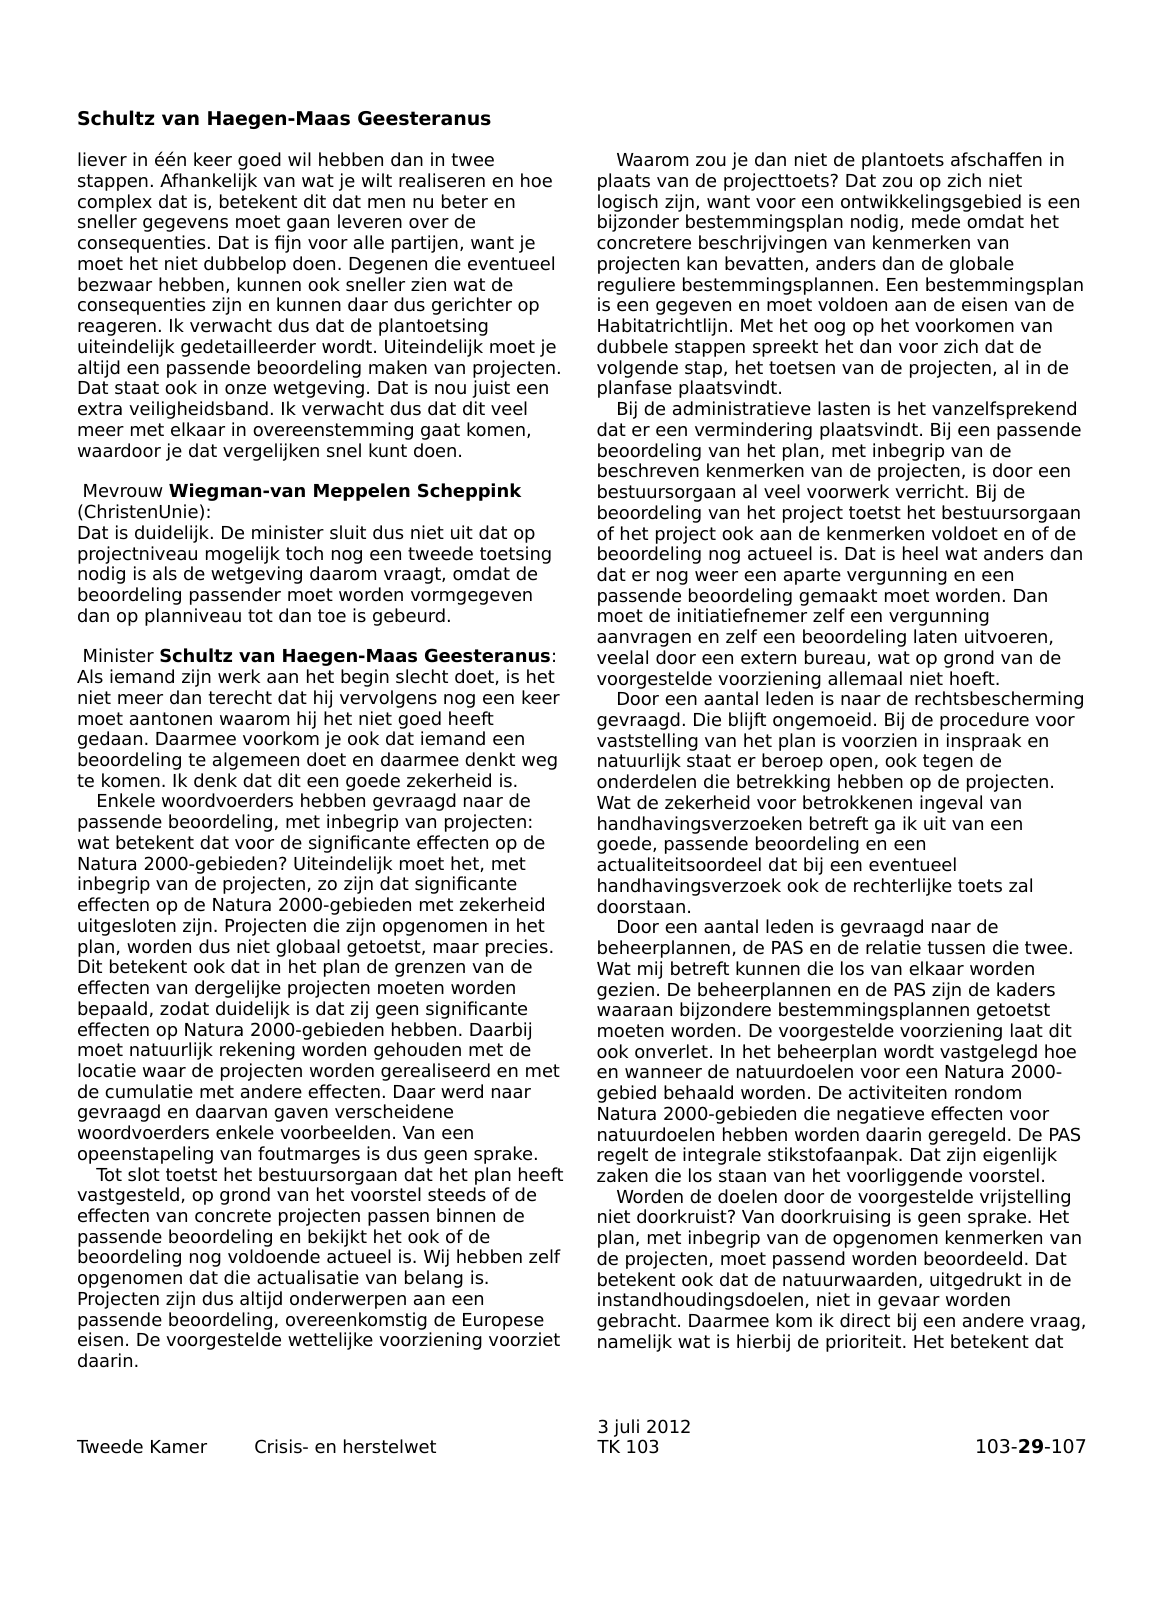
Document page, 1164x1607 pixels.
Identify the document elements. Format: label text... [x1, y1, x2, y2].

text Tot slot toetst het bestuursorgaan dat het plan heeft vastgesteld, op grond van het voorstel steeds of de effecten van concrete projecten passen binnen de passende beoordeling en bekijkt het ook of de beoordeling nog voldoende actueel is. Wij hebben zelf opgenomen dat die actualisatie van belang is. Projecten zijn dus altijd onderwerpen aan een passende beoordeling, overeenkomstig de Europese eisen. De voorgestelde wettelijke voorziening voorziet daarin. [77, 1164, 567, 1372]
text liever in één keer goed wil hebben dan in twee stappen. Afhankelijk van wat je wilt realiseren en hoe complex dat is, betekent dit dat men nu beter en sneller gegevens moet gaan leveren over de consequenties. Dat is fijn voor alle partijen, want je moet het niet dubbelop doen. Degenen die eventueel bezwaar hebben, kunnen ook sneller zien wat de consequenties zijn en kunnen daar dus gerichter op reageren. Ik verwacht dus dat de plantoetsing uiteindelijk gedetailleerder wordt. Uiteindelijk moet je altijd een passende beoordeling maken van projecten. Dat staat ook in onze wetgeving. Dat is nou juist een extra veiligheidsband. Ik verwacht dus dat dit veel meer met elkaar in overeenstemming gaat komen, waardoor je dat vergelijken snel kunt doen. [77, 150, 567, 461]
text Mevrouw Wiegman-van Meppelen Scheppink (ChristenUnie): [77, 481, 567, 523]
text Door een aantal leden is gevraagd naar de beheerplannen, de PAS en de relatie tussen die twee. Wat mij betreft kunnen die los van elkaar worden gezien. De beheerplannen en de PAS zijn de kaders waaraan bijzondere bestemmingsplannen getoetst moeten worden. De voorgestelde voorziening laat dit ook onverlet. In het beheerplan wordt vastgelegd hoe en wanneer de natuurdoelen voor een Natura 2000-gebied behaald worden. De activiteiten rondom Natura 2000-gebieden die negatieve effecten voor natuurdoelen hebben worden daarin geregeld. De PAS regelt de integrale stikstofaanpak. Dat zijn eigenlijk zaken die los staan van het voorliggende voorstel. [596, 917, 1087, 1187]
text Minister Schultz van Haegen-Maas Geesteranus: [77, 646, 567, 667]
text Als iemand zijn werk aan het begin slecht doet, is het niet meer dan terecht dat hij vervolgens nog een keer moet aantonen waarom hij het niet goed heeft gedaan. Daarmee voorkom je ook dat iemand een beoordeling te algemeen doet en daarmee denkt weg te komen. Ik denk dat dit een goede zekerheid is. [77, 667, 567, 791]
text Waarom zou je dan niet de plantoets afschaffen in plaats van de projecttoets? Dat zou op zich niet logisch zijn, want voor een ontwikkelingsgebied is een bijzonder bestemmingsplan nodig, mede omdat het concretere beschrijvingen van kenmerken van projecten kan bevatten, anders dan de globale reguliere bestemmingsplannen. Een bestemmingsplan is een gegeven en moet voldoen aan de eisen van de Habitatrichtlijn. Met het oog op het voorkomen van dubbele stappen spreekt het dan voor zich dat de volgende stap, het toetsen van de projecten, al in de planfase plaatsvindt. [596, 150, 1087, 399]
text Enkele woordvoerders hebben gevraagd naar de passende beoordeling, met inbegrip van projecten: wat betekent dat voor de significante effecten op de Natura 2000-gebieden? Uiteindelijk moet het, met inbegrip van de projecten, zo zijn dat significante effecten op de Natura 2000-gebieden met zekerheid uitgesloten zijn. Projecten die zijn opgenomen in het plan, worden dus niet globaal getoetst, maar precies. Dit betekent ook dat in het plan de grenzen van de effecten van dergelijke projecten moeten worden bepaald, zodat duidelijk is dat zij geen significante effecten op Natura 2000-gebieden hebben. Daarbij moet natuurlijk rekening worden gehouden met de locatie waar de projecten worden gerealiseerd en met de cumulatie met andere effecten. Daar werd naar gevraagd en daarvan gaven verscheidene woordvoerders enkele voorbeelden. Van een opeenstapeling van foutmarges is dus geen sprake. [77, 791, 567, 1164]
text Door een aantal leden is naar de rechtsbescherming gevraagd. Die blijft ongemoeid. Bij de procedure voor vaststelling van het plan is voorzien in inspraak en natuurlijk staat er beroep open, ook tegen de onderdelen die betrekking hebben op de projecten. Wat de zekerheid voor betrokkenen ingeval van handhavingsverzoeken betreft ga ik uit van een goede, passende beoordeling en een actualiteitsoordeel dat bij een eventueel handhavingsverzoek ook de rechterlijke toets zal doorstaan. [596, 689, 1087, 917]
text Dat is duidelijk. De minister sluit dus niet uit dat op projectniveau mogelijk toch nog een tweede toetsing nodig is als de wetgeving daarom vraagt, omdat de beoordeling passender moet worden vormgegeven dan op planniveau tot dan toe is gebeurd. [77, 523, 567, 626]
text Worden de doelen door de voorgestelde vrijstelling niet doorkruist? Van doorkruising is geen sprake. Het plan, met inbegrip van de opgenomen kenmerken van de projecten, moet passend worden beoordeeld. Dat betekent ook dat de natuurwaarden, uitgedrukt in de instandhoudingsdoelen, niet in gevaar worden gebracht. Daarmee kom ik direct bij een andere vraag, namelijk wat is hierbij de prioriteit. Het betekent dat [596, 1187, 1087, 1352]
text Bij de administratieve lasten is het vanzelfsprekend dat er een vermindering plaatsvindt. Bij een passende beoordeling van het plan, met inbegrip van de beschreven kenmerken van de projecten, is door een bestuursorgaan al veel voorwerk verricht. Bij de beoordeling van het project toetst het bestuursorgaan of het project ook aan de kenmerken voldoet en of de beoordeling nog actueel is. Dat is heel wat anders dan dat er nog weer een aparte vergunning en een passende beoordeling gemaakt moet worden. Dan moet de initiatiefnemer zelf een vergunning aanvragen en zelf een beoordeling laten uitvoeren, veelal door een extern bureau, wat op grond van de voorgestelde voorziening allemaal niet hoeft. [596, 399, 1087, 689]
